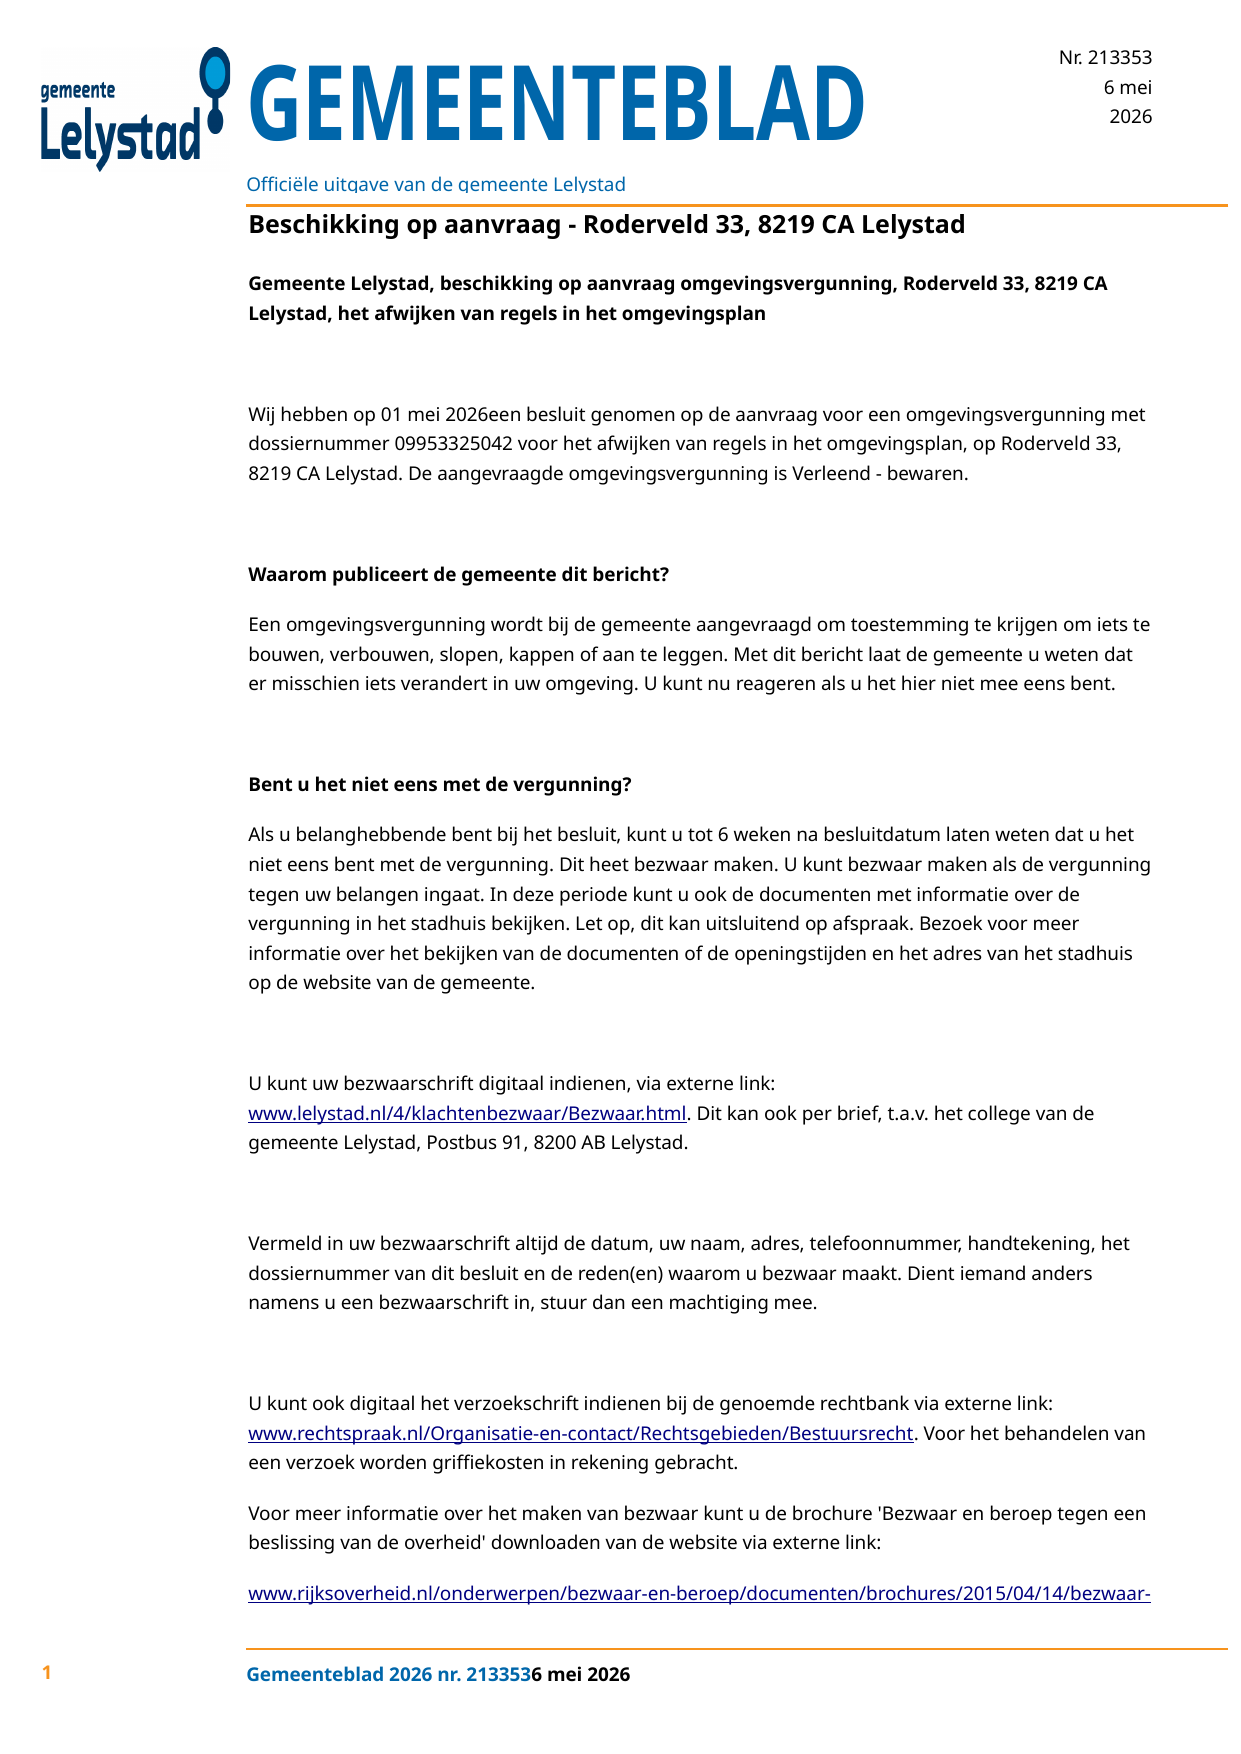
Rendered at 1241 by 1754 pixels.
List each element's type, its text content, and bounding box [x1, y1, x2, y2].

text Beschikking op aanvraag - Roderveld 33, 8219 CA Lelystad [248, 207, 1152, 241]
text U kunt ook digitaal het verzoekschrift indienen bij de genoemde rechtbank via externe link: www.rechtspraak.nl/Organisatie-en-contact/Rechtsgebieden/Bestuursrecht. Voor het behandelen van een verzoek worden griffiekosten in rekening gebracht. [248, 1390, 1152, 1475]
text Bent u het niet eens met de vergunning? [248, 771, 1152, 797]
text Voor meer informatie over het maken van bezwaar kunt u de brochure 'Bezwaar en beroep tegen een beslissing van de overheid' downloaden van de website via externe link: [248, 1500, 1152, 1555]
text Een omgevingsvergunning wordt bij de gemeente aangevraagd om toestemming te krijgen om iets te bouwen, verbouwen, slopen, kappen of aan te leggen. Met dit bericht laat de gemeente u weten dat er misschien iets verandert in uw omgeving. U kunt nu reageren als u het hier niet mee eens bent. [248, 611, 1152, 696]
text www.rijksoverheid.nl/onderwerpen/bezwaar-en-beroep/documenten/brochures/2015/04/14/bezwaar- [248, 1580, 1152, 1606]
text Waarom publiceert de gemeente dit bericht? [248, 561, 1152, 586]
text Wij hebben op 01 mei 2026een besluit genomen op de aanvraag voor een omgevingsvergunning met dossiernummer 09953325042 voor het afwijken van regels in het omgevingsplan, op Roderveld 33, 8219 CA Lelystad. De aangevraagde omgevingsvergunning is Verleend - bewaren. [248, 401, 1152, 486]
text Vermeld in uw bezwaarschrift altijd de datum, uw naam, adres, telefoonnummer, handtekening, het dossiernummer van dit besluit en de reden(en) waarom u bezwaar maakt. Dient iemand anders namens u een bezwaarschrift in, stuur dan een machtiging mee. [248, 1230, 1152, 1315]
text Gemeente Lelystad, beschikking op aanvraag omgevingsvergunning, Roderveld 33, 8219 CA Lelystad, het afwijken van regels in het omgevingsplan [248, 270, 1152, 326]
text Als u belanghebbende bent bij het besluit, kunt u tot 6 weken na besluitdatum laten weten dat u het niet eens bent met de vergunning. Dit heet bezwaar maken. U kunt bezwaar maken als de vergunning tegen uw belangen ingaat. In deze periode kunt u ook de documenten met informatie over de vergunning in het stadhuis bekijken. Let op, dit kan uitsluitend op afspraak. Bezoek voor meer informatie over het bekijken van de documenten of de openingstijden en het adres van het stadhuis op de website van de gemeente. [248, 822, 1152, 995]
text U kunt uw bezwaarschrift digitaal indienen, via externe link: www.lelystad.nl/4/klachtenbezwaar/Bezwaar.html. Dit kan ook per brief, t.a.v. het college van de gemeente Lelystad, Postbus 91, 8200 AB Lelystad. [248, 1070, 1152, 1155]
picture [41, 47, 231, 172]
